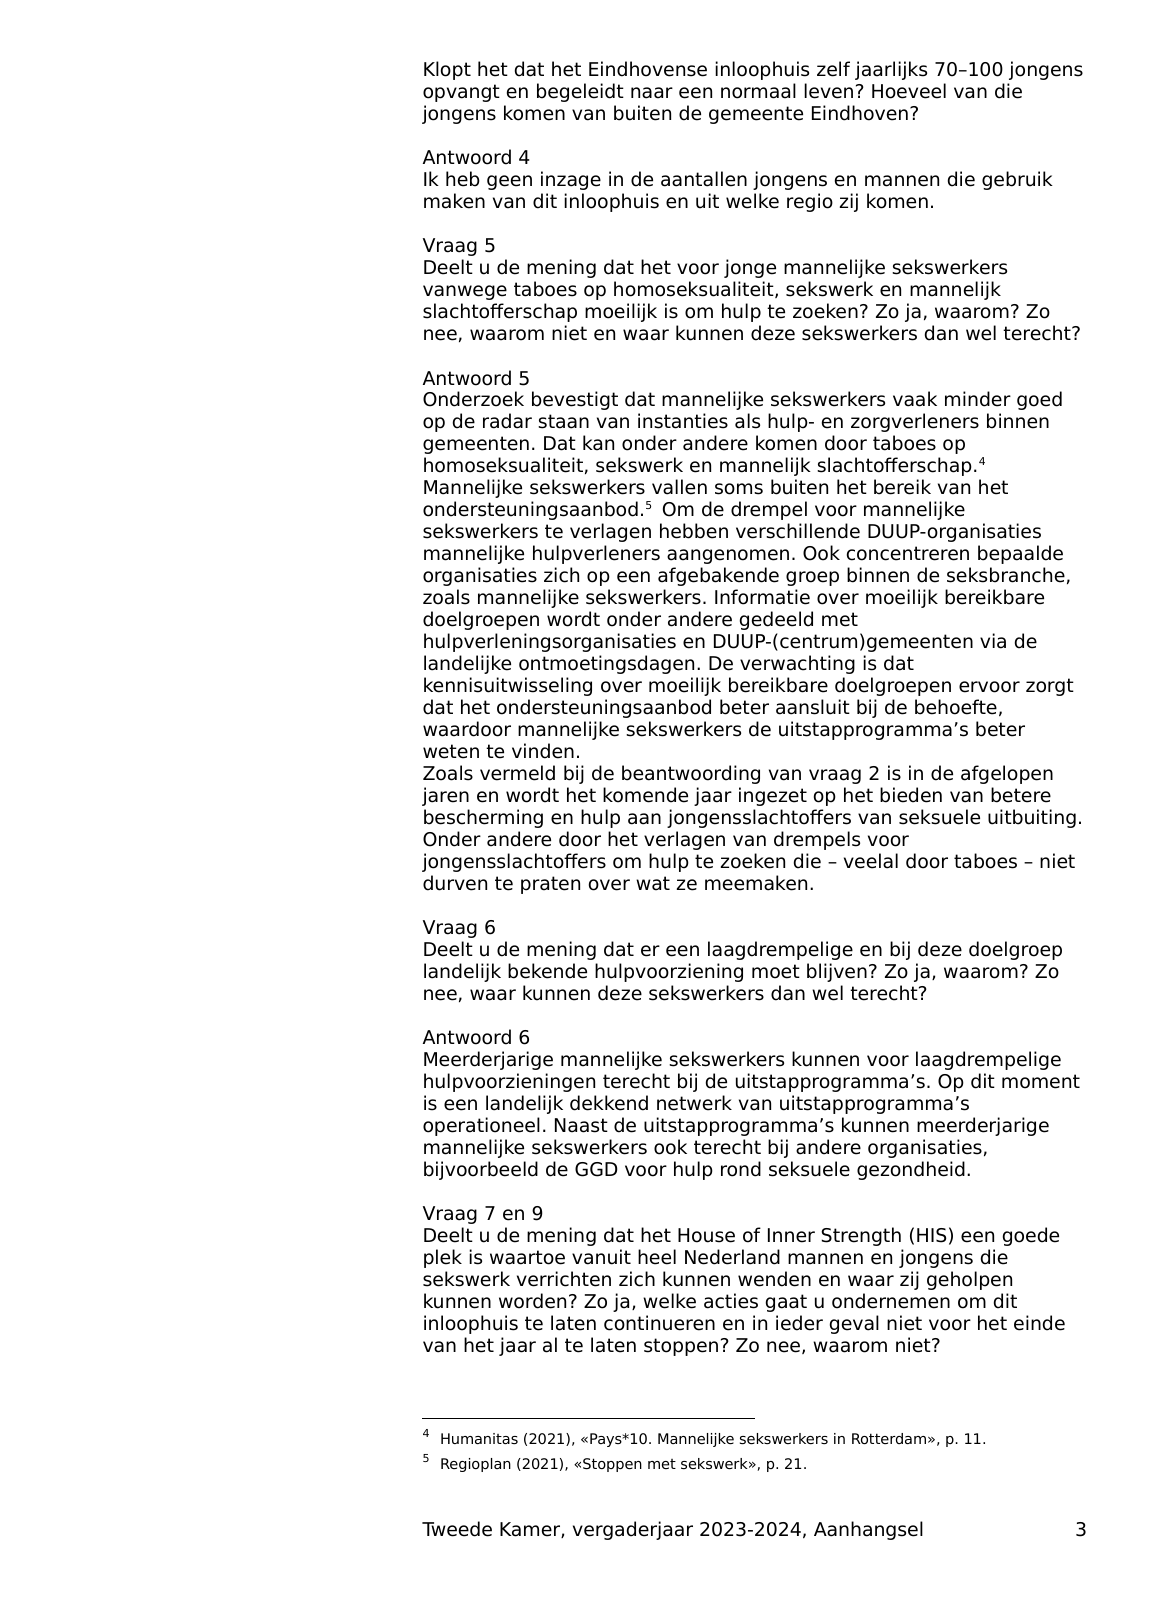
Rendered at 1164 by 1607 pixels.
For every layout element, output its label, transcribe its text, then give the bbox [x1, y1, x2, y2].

text Zoals vermeld bij de beantwoording van vraag 2 is in de afgelopen jaren en wordt het komende jaar ingezet op het bieden van betere bescherming en hulp aan jongensslachtoffers van seksuele uitbuiting. Onder andere door het verlagen van drempels voor jongensslachtoffers om hulp te zoeken die – veelal door taboes – niet durven te praten over wat ze meemaken. [422, 763, 1087, 895]
text Deelt u de mening dat het House of Inner Strength (HIS) een goede plek is waartoe vanuit heel Nederland mannen en jongens die sekswerk verrichten zich kunnen wenden en waar zij geholpen kunnen worden? Zo ja, welke acties gaat u ondernemen om dit inloophuis te laten continueren en in ieder geval niet voor het einde van het jaar al te laten stoppen? Zo nee, waarom niet? [422, 1225, 1087, 1357]
text Meerderjarige mannelijke sekswerkers kunnen voor laagdrempelige hulpvoorzieningen terecht bij de uitstapprogramma’s. Op dit moment is een landelijk dekkend netwerk van uitstapprogramma’s operationeel. Naast de uitstapprogramma’s kunnen meerderjarige mannelijke sekswerkers ook terecht bij andere organisaties, bijvoorbeeld de GGD voor hulp rond seksuele gezondheid. [422, 1049, 1087, 1181]
text Antwoord 6 [422, 1027, 1087, 1049]
text Antwoord 5 [422, 367, 1087, 389]
text Vraag 5 [422, 235, 1087, 257]
text Antwoord 4 [422, 147, 1087, 169]
text Regioplan (2021), «Stoppen met sekswerk», p. 21. [422, 1452, 1087, 1474]
text Deelt u de mening dat het voor jonge mannelijke sekswerkers vanwege taboes op homoseksualiteit, sekswerk en mannelijk slachtofferschap moeilijk is om hulp te zoeken? Zo ja, waarom? Zo nee, waarom niet en waar kunnen deze sekswerkers dan wel terecht? [422, 257, 1087, 345]
text Onderzoek bevestigt dat mannelijke sekswerkers vaak minder goed op de radar staan van instanties als hulp- en zorgverleners binnen gemeenten. Dat kan onder andere komen door taboes op homoseksualiteit, sekswerk en mannelijk slachtofferschap. Mannelijke sekswerkers vallen soms buiten het bereik van het ondersteuningsaanbod. Om de drempel voor mannelijke sekswerkers te verlagen hebben verschillende DUUP-organisaties mannelijke hulpverleners aangenomen. Ook concentreren bepaalde organisaties zich op een afgebakende groep binnen de seksbranche, zoals mannelijke sekswerkers. Informatie over moeilijk bereikbare doelgroepen wordt onder andere gedeeld met hulpverleningsorganisaties en DUUP-(centrum)gemeenten via de landelijke ontmoetingsdagen. De verwachting is dat kennisuitwisseling over moeilijk bereikbare doelgroepen ervoor zorgt dat het ondersteuningsaanbod beter aansluit bij de behoefte, waardoor mannelijke sekswerkers de uitstapprogramma’s beter weten te vinden. [422, 389, 1087, 763]
text Klopt het dat het Eindhovense inloophuis zelf jaarlijks 70–100 jongens opvangt en begeleidt naar een normaal leven? Hoeveel van die jongens komen van buiten de gemeente Eindhoven? [422, 59, 1087, 125]
text Ik heb geen inzage in de aantallen jongens en mannen die gebruik maken van dit inloophuis en uit welke regio zij komen. [422, 169, 1087, 213]
text Humanitas (2021), «Pays*10. Mannelijke sekswerkers in Rotterdam», p. 11. [422, 1427, 1087, 1449]
text Vraag 7 en 9 [422, 1203, 1087, 1225]
text Deelt u de mening dat er een laagdrempelige en bij deze doelgroep landelijk bekende hulpvoorziening moet blijven? Zo ja, waarom? Zo nee, waar kunnen deze sekswerkers dan wel terecht? [422, 939, 1087, 1005]
text Vraag 6 [422, 917, 1087, 939]
